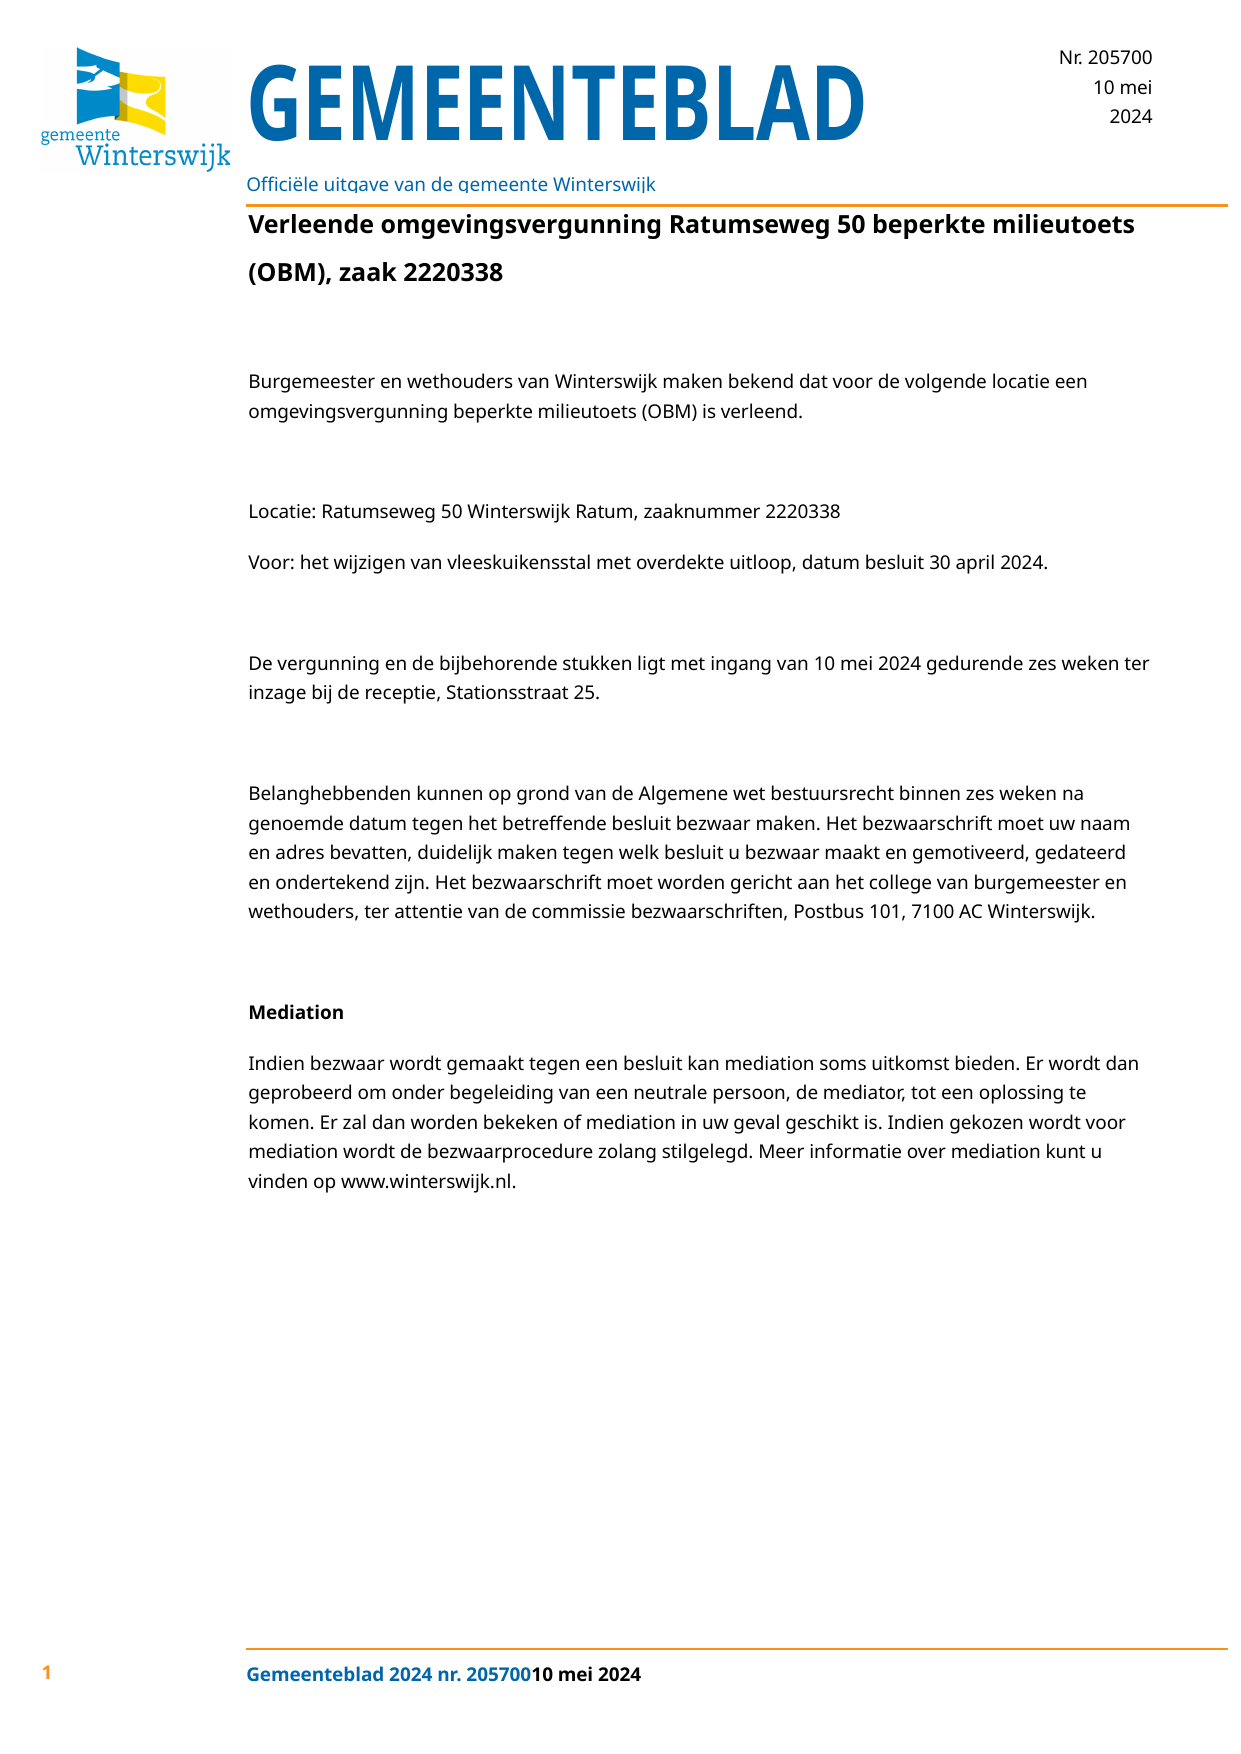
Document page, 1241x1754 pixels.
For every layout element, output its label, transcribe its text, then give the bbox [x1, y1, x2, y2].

text Indien bezwaar wordt gemaakt tegen een besluit kan mediation soms uitkomst bieden. Er wordt dan geprobeerd om onder begeleiding van een neutrale persoon, de mediator, tot een oplossing te komen. Er zal dan worden bekeken of mediation in uw geval geschikt is. Indien gekozen wordt voor mediation wordt de bezwaarprocedure zolang stilgelegd. Meer informatie over mediation kunt u vinden op www.winterswijk.nl. [248, 1050, 1152, 1194]
text Verleende omgevingsvergunning Ratumseweg 50 beperkte milieutoets (OBM), zaak 2220338 [248, 207, 1152, 288]
picture [225, 153, 231, 162]
text Belanghebbenden kunnen op grond van de Algemene wet bestuursrecht binnen zes weken na genoemde datum tegen het betreffende besluit bezwaar maken. Het bezwaarschrift moet uw naam en adres bevatten, duidelijk maken tegen welk besluit u bezwaar maakt en gemotiveerd, gedateerd en ondertekend zijn. Het bezwaarschrift moet worden gericht aan het college van burgemeester en wethouders, ter attentie van de commissie bezwaarschriften, Postbus 101, 7100 AC Winterswijk. [248, 780, 1152, 924]
text Mediation [248, 999, 1152, 1025]
text Locatie: Ratumseweg 50 Winterswijk Ratum, zaaknummer 2220338 [248, 499, 1152, 524]
text Voor: het wijzigen van vleeskuikensstal met overdekte uitloop, datum besluit 30 april 2024. [248, 549, 1152, 575]
text Burgemeester en wethouders van Winterswijk maken bekend dat voor de volgende locatie een omgevingsvergunning beperkte milieutoets (OBM) is verleend. [248, 368, 1152, 424]
text De vergunning en de bijbehorende stukken ligt met ingang van 10 mei 2024 gedurende zes weken ter inzage bij de receptie, Stationsstraat 25. [248, 650, 1152, 705]
picture [41, 47, 231, 172]
